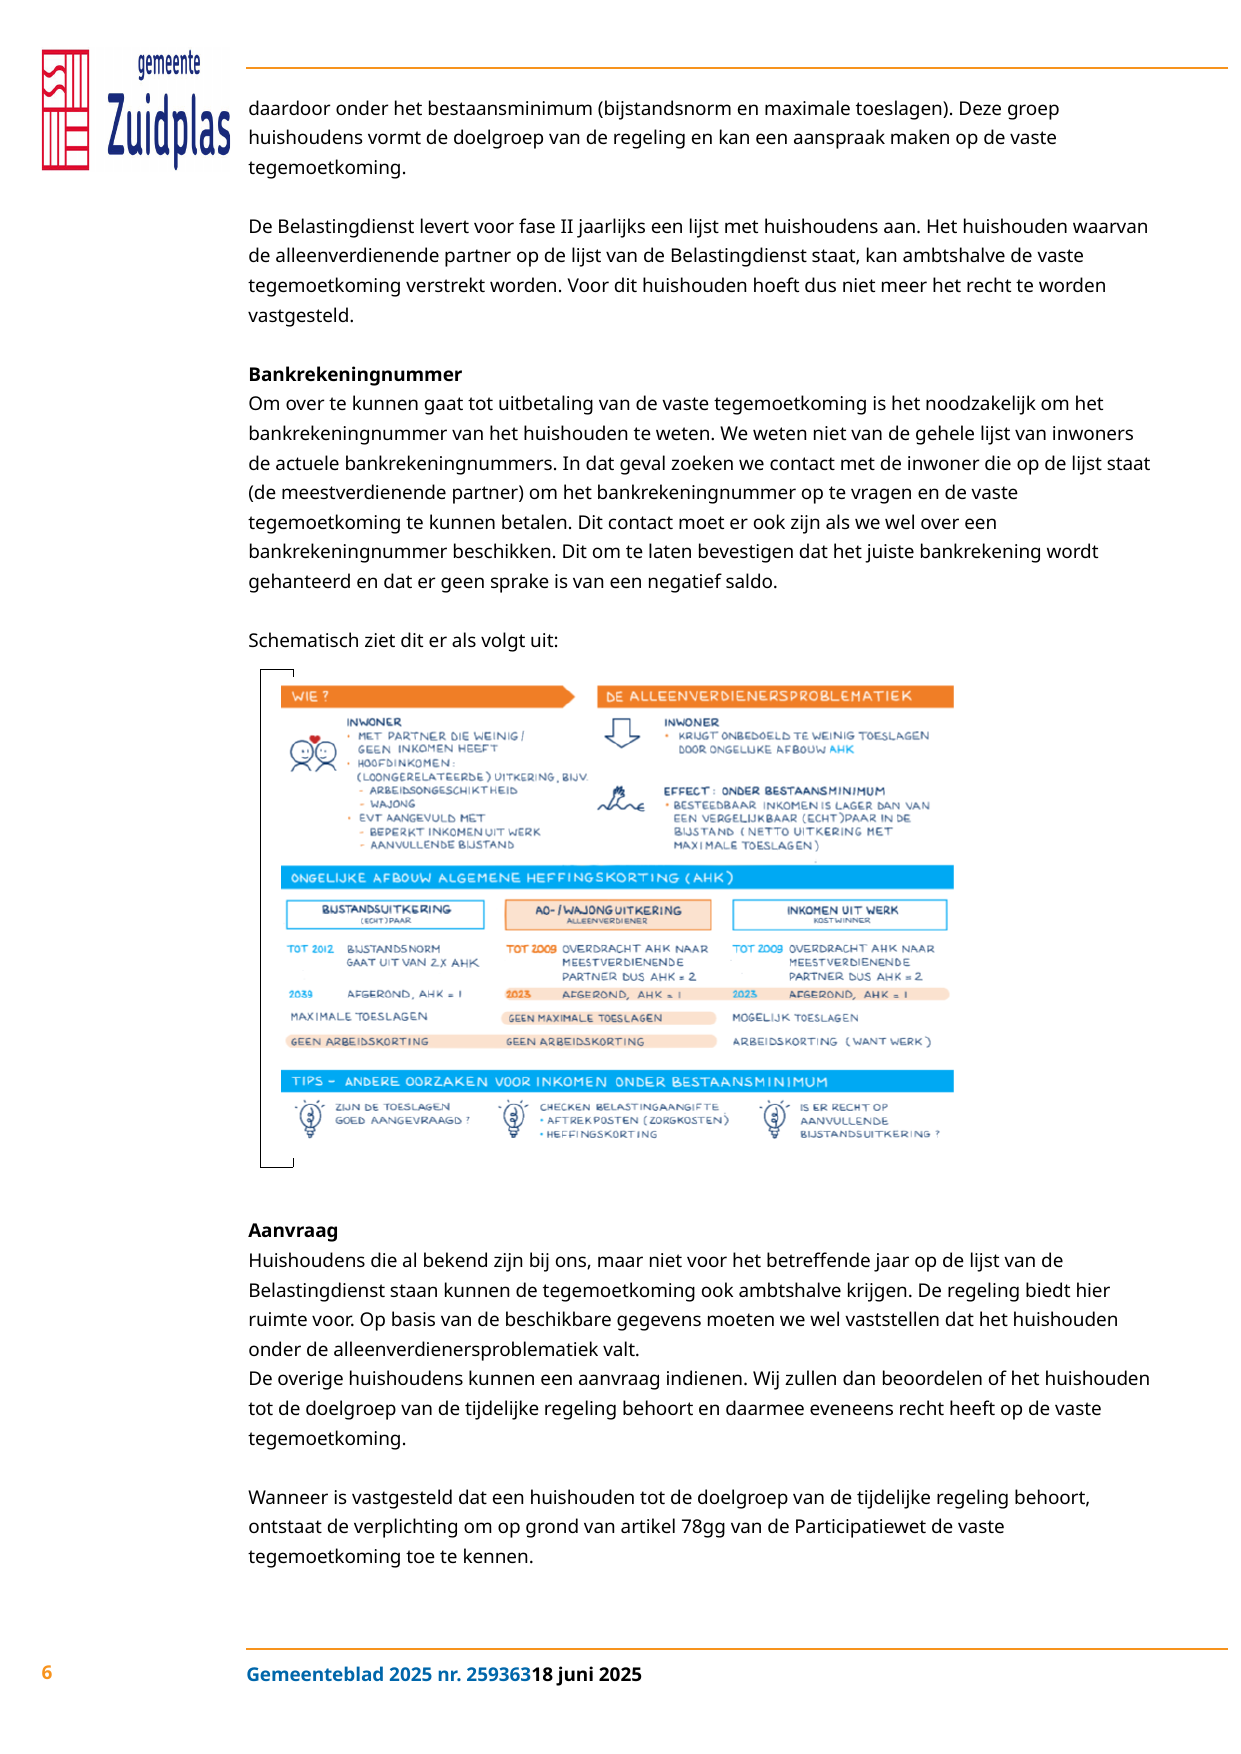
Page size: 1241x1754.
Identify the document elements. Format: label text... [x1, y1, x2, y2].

text Aanvraag [248, 1218, 1152, 1243]
text De overige huishoudens kunnen een aanvraag indienen. Wij zullen dan beoordelen of het huishouden tot de doelgroep van de tijdelijke regeling behoort en daarmee eveneens recht heeft op de vaste tegemoetkoming. [248, 1366, 1152, 1451]
picture [41, 47, 231, 172]
text Wanneer is vastgesteld dat een huishouden tot de doelgroep van de tijdelijke regeling behoort, ontstaat de verplichting om op grond van artikel 78gg van de Participatiewet de vaste tegemoetkoming toe te kennen. [248, 1484, 1152, 1569]
text De Belastingdienst levert voor fase II jaarlijks een lijst met huishoudens aan. Het huishouden waarvan de alleenverdienende partner op de lijst van de Belastingdienst staat, kan ambtshalve de vaste tegemoetkoming verstrekt worden. Voor dit huishouden hoeft dus niet meer het recht te worden vastgesteld. [248, 213, 1152, 328]
text Om over te kunnen gaat tot uitbetaling van de vaste tegemoetkoming is het noodzakelijk om het bankrekeningnummer van het huishouden te weten. We weten niet van de gehele lijst van inwoners de actuele bankrekeningnummers. In dat geval zoeken we contact met de inwoner die op de lijst staat (de meestverdienende partner) om het bankrekeningnummer op te vragen en de vaste tegemoetkoming te kunnen betalen. Dit contact moet er ook zijn als we wel over een bankrekeningnummer beschikken. Dit om te laten bevestigen dat het juiste bankrekening wordt gehanteerd en dat er geen sprake is van een negatief saldo. [248, 391, 1152, 594]
picture [268, 677, 978, 1158]
text Huishoudens die al bekend zijn bij ons, maar niet voor het betreffende jaar op de lijst van de Belastingdienst staan kunnen de tegemoetkoming ook ambtshalve krijgen. De regeling biedt hier ruimte voor. Op basis van de beschikbare gegevens moeten we wel vaststellen dat het huishouden onder de alleenverdienersproblematiek valt. [248, 1247, 1152, 1362]
text Bankrekeningnummer [248, 361, 1152, 387]
text daardoor onder het bestaansminimum (bijstandsnorm en maximale toeslagen). Deze groep huishoudens vormt de doelgroep van de regeling en kan een aanspraak maken op de vaste tegemoetkoming. [248, 95, 1152, 180]
text Schematisch ziet dit er als volgt uit: [248, 627, 1152, 653]
